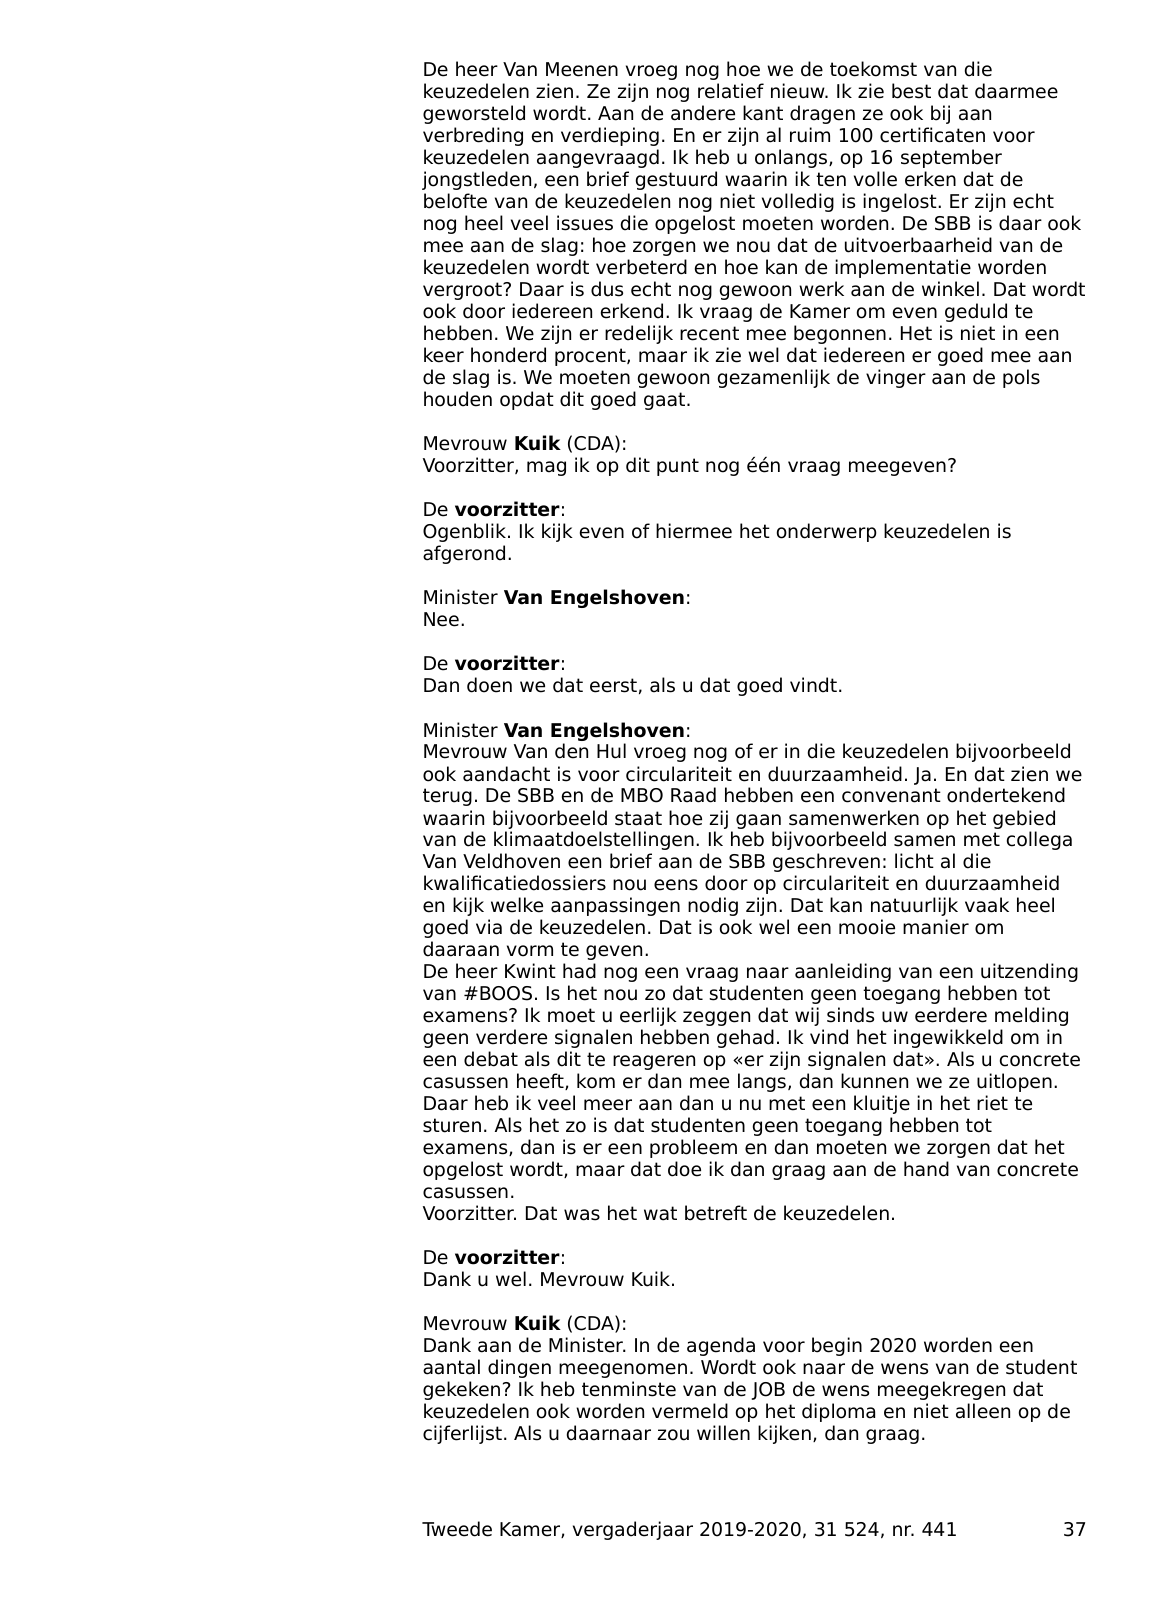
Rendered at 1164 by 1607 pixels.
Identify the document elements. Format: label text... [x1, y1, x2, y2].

text Nee. [422, 609, 1087, 631]
text Mevrouw Van den Hul vroeg nog of er in die keuzedelen bijvoorbeeld ook aandacht is voor circulariteit en duurzaamheid. Ja. En dat zien we terug. De SBB en de MBO Raad hebben een convenant ondertekend waarin bijvoorbeeld staat hoe zij gaan samenwerken op het gebied van de klimaatdoelstellingen. Ik heb bijvoorbeeld samen met collega Van Veldhoven een brief aan de SBB geschreven: licht al die kwalificatiedossiers nou eens door op circulariteit en duurzaamheid en kijk welke aanpassingen nodig zijn. Dat kan natuurlijk vaak heel goed via de keuzedelen. Dat is ook wel een mooie manier om daaraan vorm te geven. [422, 741, 1087, 961]
text Minister Van Engelshoven: [422, 587, 1087, 609]
text Voorzitter. Dat was het wat betreft de keuzedelen. [422, 1203, 1087, 1225]
text De heer Kwint had nog een vraag naar aanleiding van een uitzending van #BOOS. Is het nou zo dat studenten geen toegang hebben tot examens? Ik moet u eerlijk zeggen dat wij sinds uw eerdere melding geen verdere signalen hebben gehad. Ik vind het ingewikkeld om in een debat als dit te reageren op «er zijn signalen dat». Als u concrete casussen heeft, kom er dan mee langs, dan kunnen we ze uitlopen. Daar heb ik veel meer aan dan u nu met een kluitje in het riet te sturen. Als het zo is dat studenten geen toegang hebben tot examens, dan is er een probleem en dan moeten we zorgen dat het opgelost wordt, maar dat doe ik dan graag aan de hand van concrete casussen. [422, 961, 1087, 1203]
text De heer Van Meenen vroeg nog hoe we de toekomst van die keuzedelen zien. Ze zijn nog relatief nieuw. Ik zie best dat daarmee geworsteld wordt. Aan de andere kant dragen ze ook bij aan verbreding en verdieping. En er zijn al ruim 100 certificaten voor keuzedelen aangevraagd. Ik heb u onlangs, op 16 september jongstleden, een brief gestuurd waarin ik ten volle erken dat de belofte van de keuzedelen nog niet volledig is ingelost. Er zijn echt nog heel veel issues die opgelost moeten worden. De SBB is daar ook mee aan de slag: hoe zorgen we nou dat de uitvoerbaarheid van de keuzedelen wordt verbeterd en hoe kan de implementatie worden vergroot? Daar is dus echt nog gewoon werk aan de winkel. Dat wordt ook door iedereen erkend. Ik vraag de Kamer om even geduld te hebben. We zijn er redelijk recent mee begonnen. Het is niet in een keer honderd procent, maar ik zie wel dat iedereen er goed mee aan de slag is. We moeten gewoon gezamenlijk de vinger aan de pols houden opdat dit goed gaat. [422, 59, 1087, 411]
text Mevrouw Kuik (CDA): [422, 1313, 1087, 1335]
text De voorzitter: [422, 499, 1087, 521]
text Dan doen we dat eerst, als u dat goed vindt. [422, 675, 1087, 697]
text Dank u wel. Mevrouw Kuik. [422, 1269, 1087, 1291]
text Ogenblik. Ik kijk even of hiermee het onderwerp keuzedelen is afgerond. [422, 521, 1087, 565]
text Voorzitter, mag ik op dit punt nog één vraag meegeven? [422, 455, 1087, 477]
text De voorzitter: [422, 1247, 1087, 1269]
text Mevrouw Kuik (CDA): [422, 433, 1087, 455]
text Minister Van Engelshoven: [422, 719, 1087, 741]
text Dank aan de Minister. In de agenda voor begin 2020 worden een aantal dingen meegenomen. Wordt ook naar de wens van de student gekeken? Ik heb tenminste van de JOB de wens meegekregen dat keuzedelen ook worden vermeld op het diploma en niet alleen op de cijferlijst. Als u daarnaar zou willen kijken, dan graag. [422, 1335, 1087, 1445]
text De voorzitter: [422, 653, 1087, 675]
